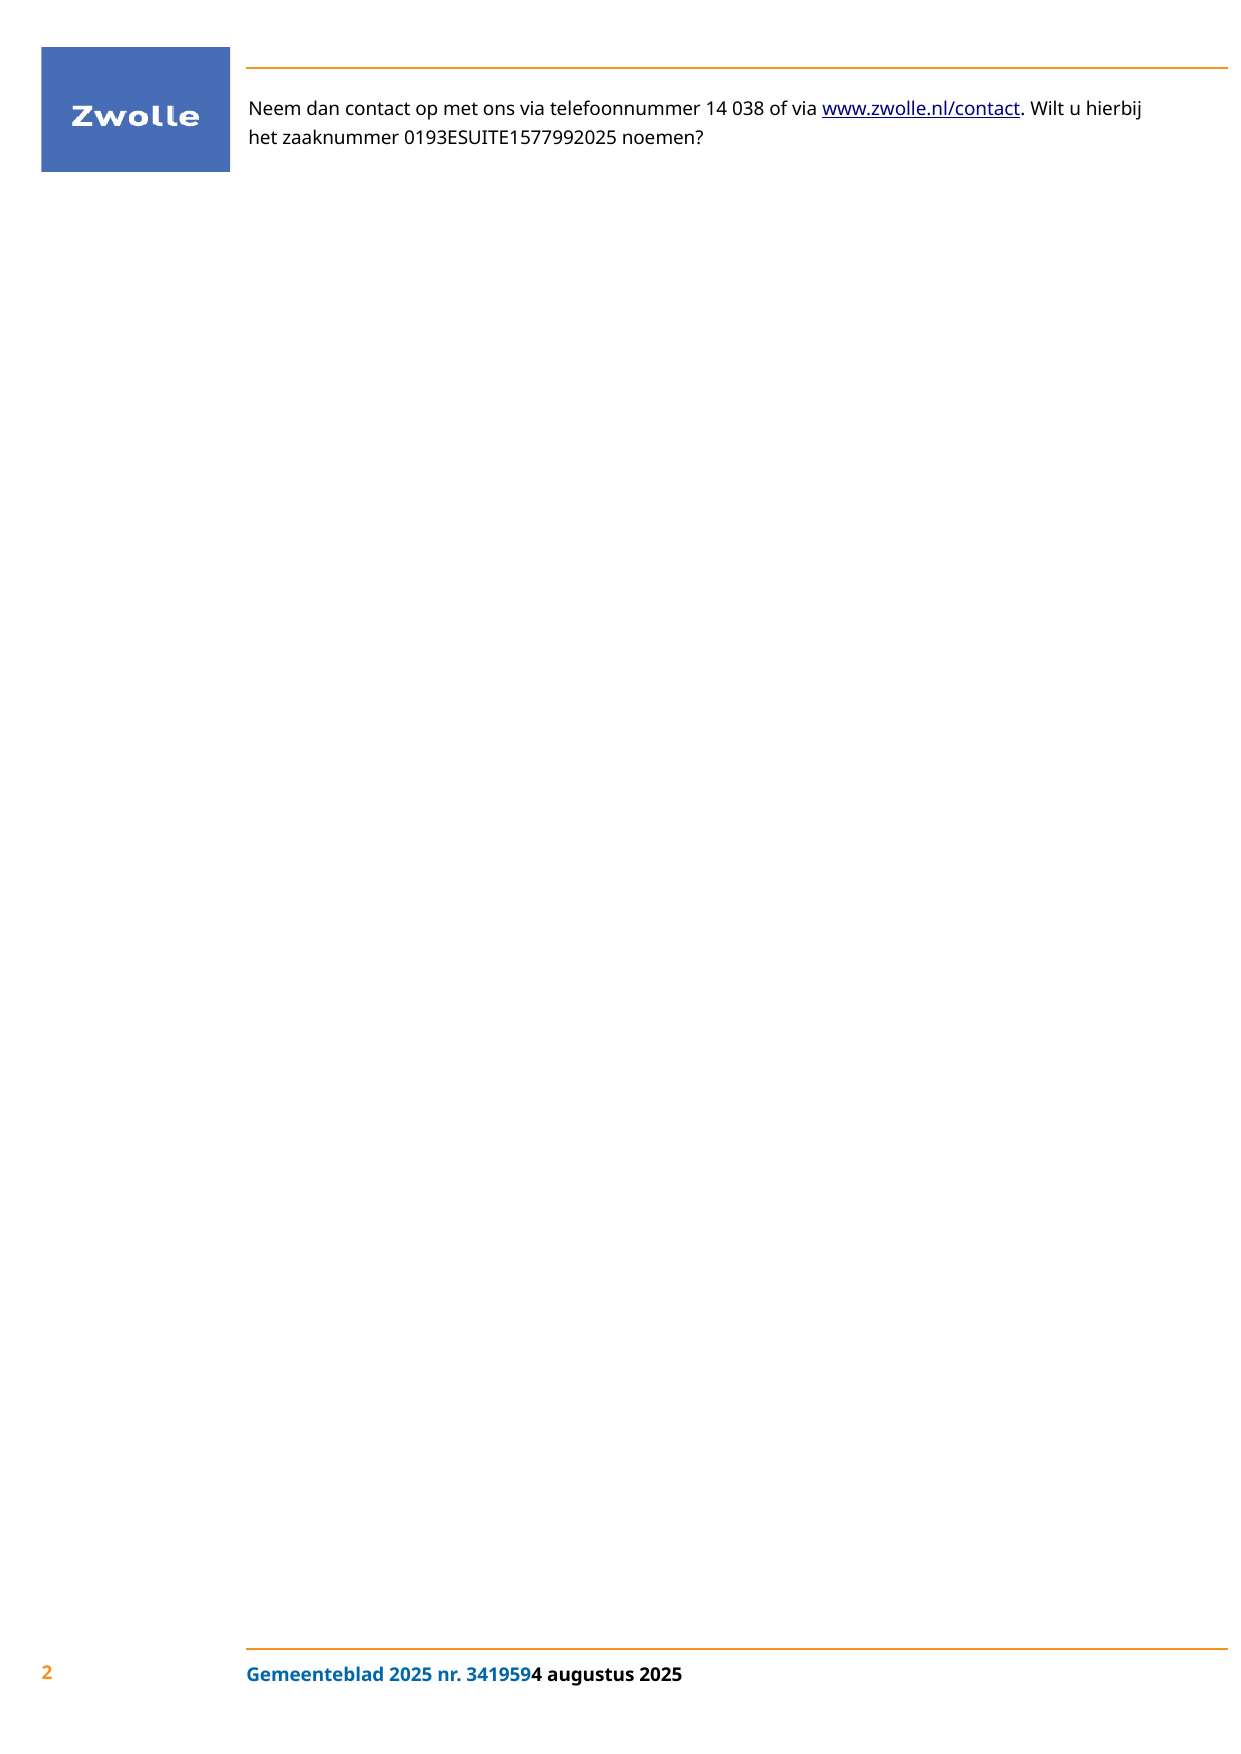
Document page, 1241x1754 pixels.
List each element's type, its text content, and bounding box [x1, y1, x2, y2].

text Neem dan contact op met ons via telefoonnummer 14 038 of via www.zwolle.nl/contact. Wilt u hierbij het zaaknummer 0193ESUITE1577992025 noemen? [248, 95, 1152, 150]
picture [41, 47, 231, 172]
